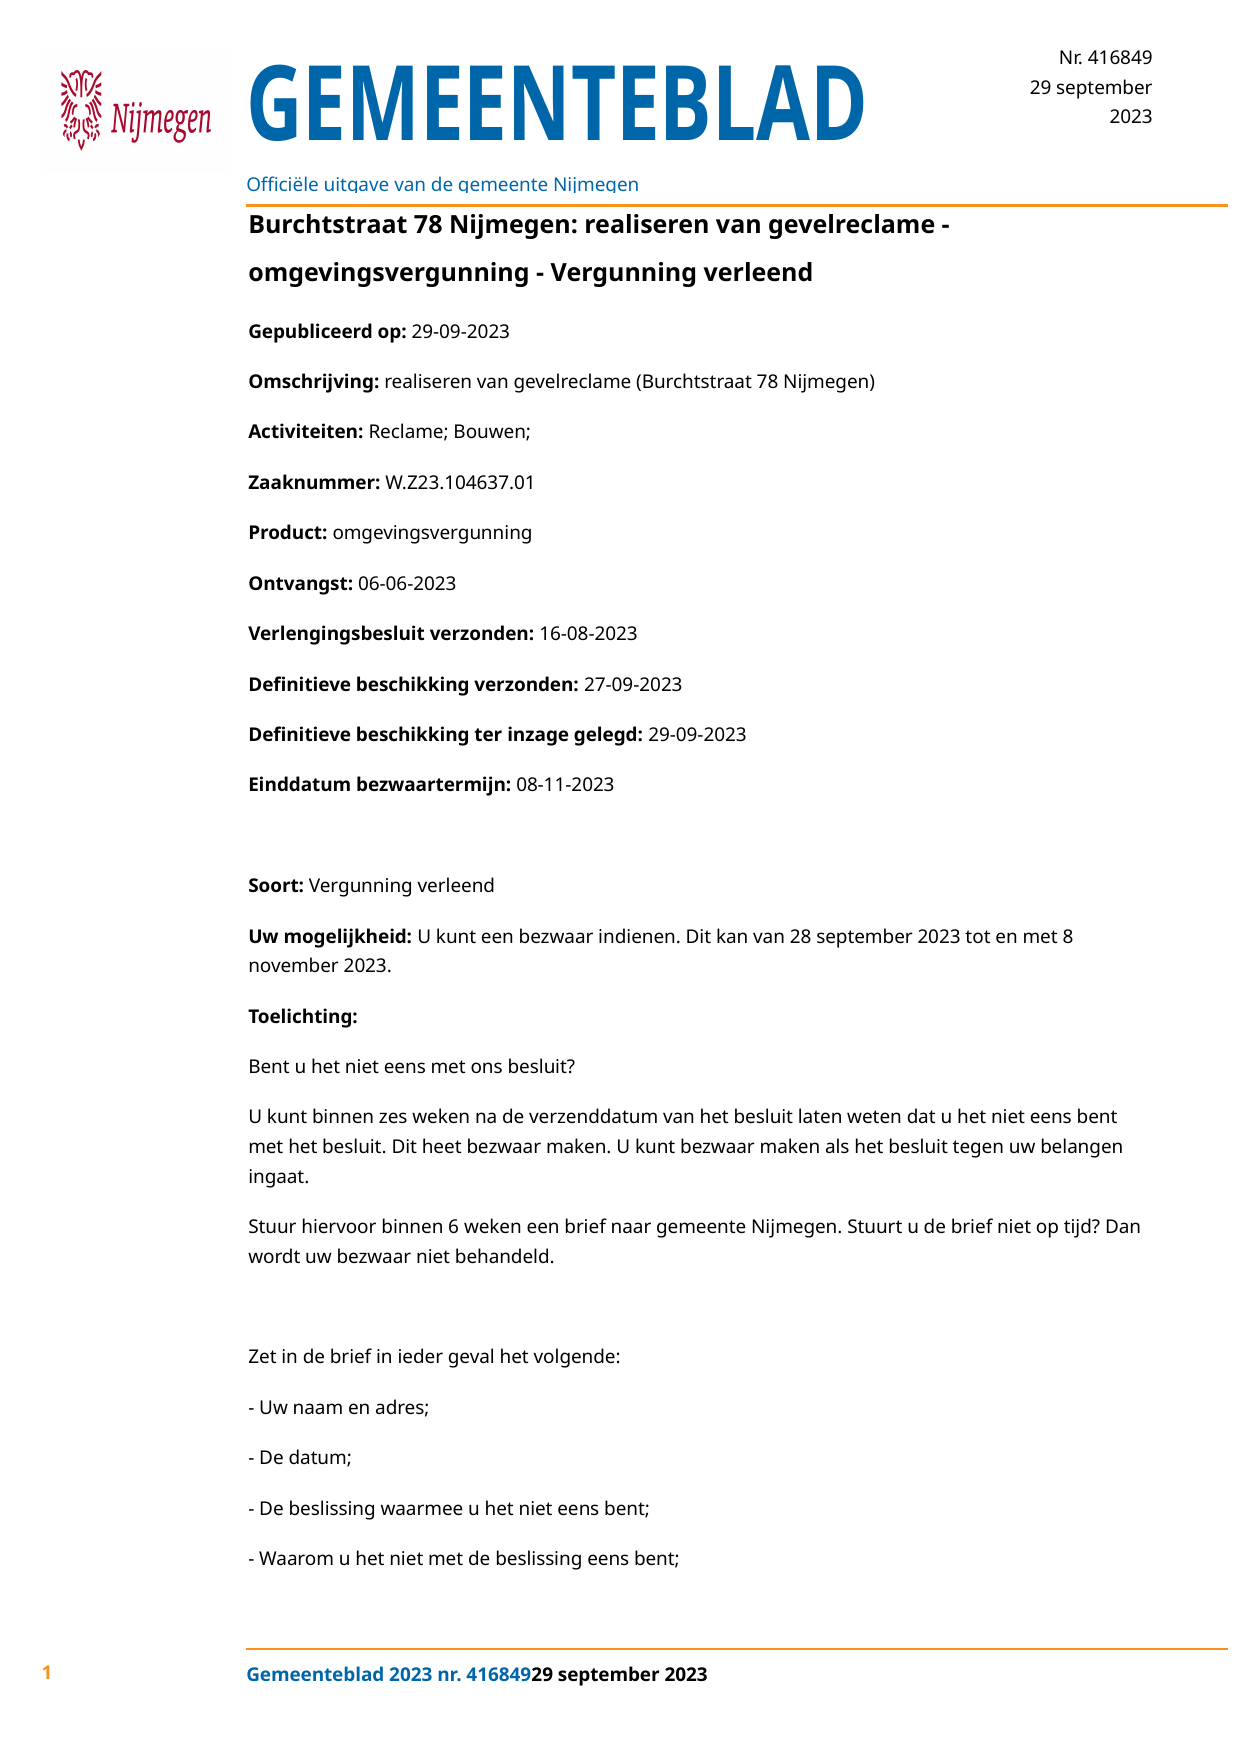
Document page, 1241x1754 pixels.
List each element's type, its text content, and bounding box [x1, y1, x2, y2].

picture [41, 47, 231, 172]
text Definitieve beschikking verzonden: 27-09-2023 [248, 671, 1152, 697]
text U kunt binnen zes weken na de verzenddatum van het besluit laten weten dat u het niet eens bent met het besluit. Dit heet bezwaar maken. U kunt bezwaar maken als het besluit tegen uw belangen ingaat. [248, 1104, 1152, 1189]
text Omschrijving: realiseren van gevelreclame (Burchtstraat 78 Nijmegen) [248, 368, 1152, 394]
text Burchtstraat 78 Nijmegen: realiseren van gevelreclame - omgevingsvergunning - Vergunning verleend [248, 207, 1152, 288]
text Definitieve beschikking ter inzage gelegd: 29-09-2023 [248, 721, 1152, 747]
text Gepubliceerd op: 29-09-2023 [248, 318, 1152, 344]
text Stuur hiervoor binnen 6 weken een brief naar gemeente Nijmegen. Stuurt u de brief niet op tijd? Dan wordt uw bezwaar niet behandeld. [248, 1213, 1152, 1269]
text Product: omgevingsvergunning [248, 519, 1152, 545]
text Bent u het niet eens met ons besluit? [248, 1053, 1152, 1079]
text - De beslissing waarmee u het niet eens bent; [248, 1495, 1152, 1521]
text Toelichting: [248, 1003, 1152, 1029]
text Uw mogelijkheid: U kunt een bezwaar indienen. Dit kan van 28 september 2023 tot en met 8 november 2023. [248, 923, 1152, 978]
text - Uw naam en adres; [248, 1394, 1152, 1420]
text Soort: Vergunning verleend [248, 872, 1152, 898]
text Zet in de brief in ieder geval het volgende: [248, 1344, 1152, 1369]
text Ontvangst: 06-06-2023 [248, 570, 1152, 596]
text Activiteiten: Reclame; Bouwen; [248, 419, 1152, 444]
text Zaaknummer: W.Z23.104637.01 [248, 469, 1152, 495]
text - Waarom u het niet met de beslissing eens bent; [248, 1545, 1152, 1571]
text - De datum; [248, 1444, 1152, 1470]
text Verlengingsbesluit verzonden: 16-08-2023 [248, 620, 1152, 646]
text Einddatum bezwaartermijn: 08-11-2023 [248, 772, 1152, 797]
